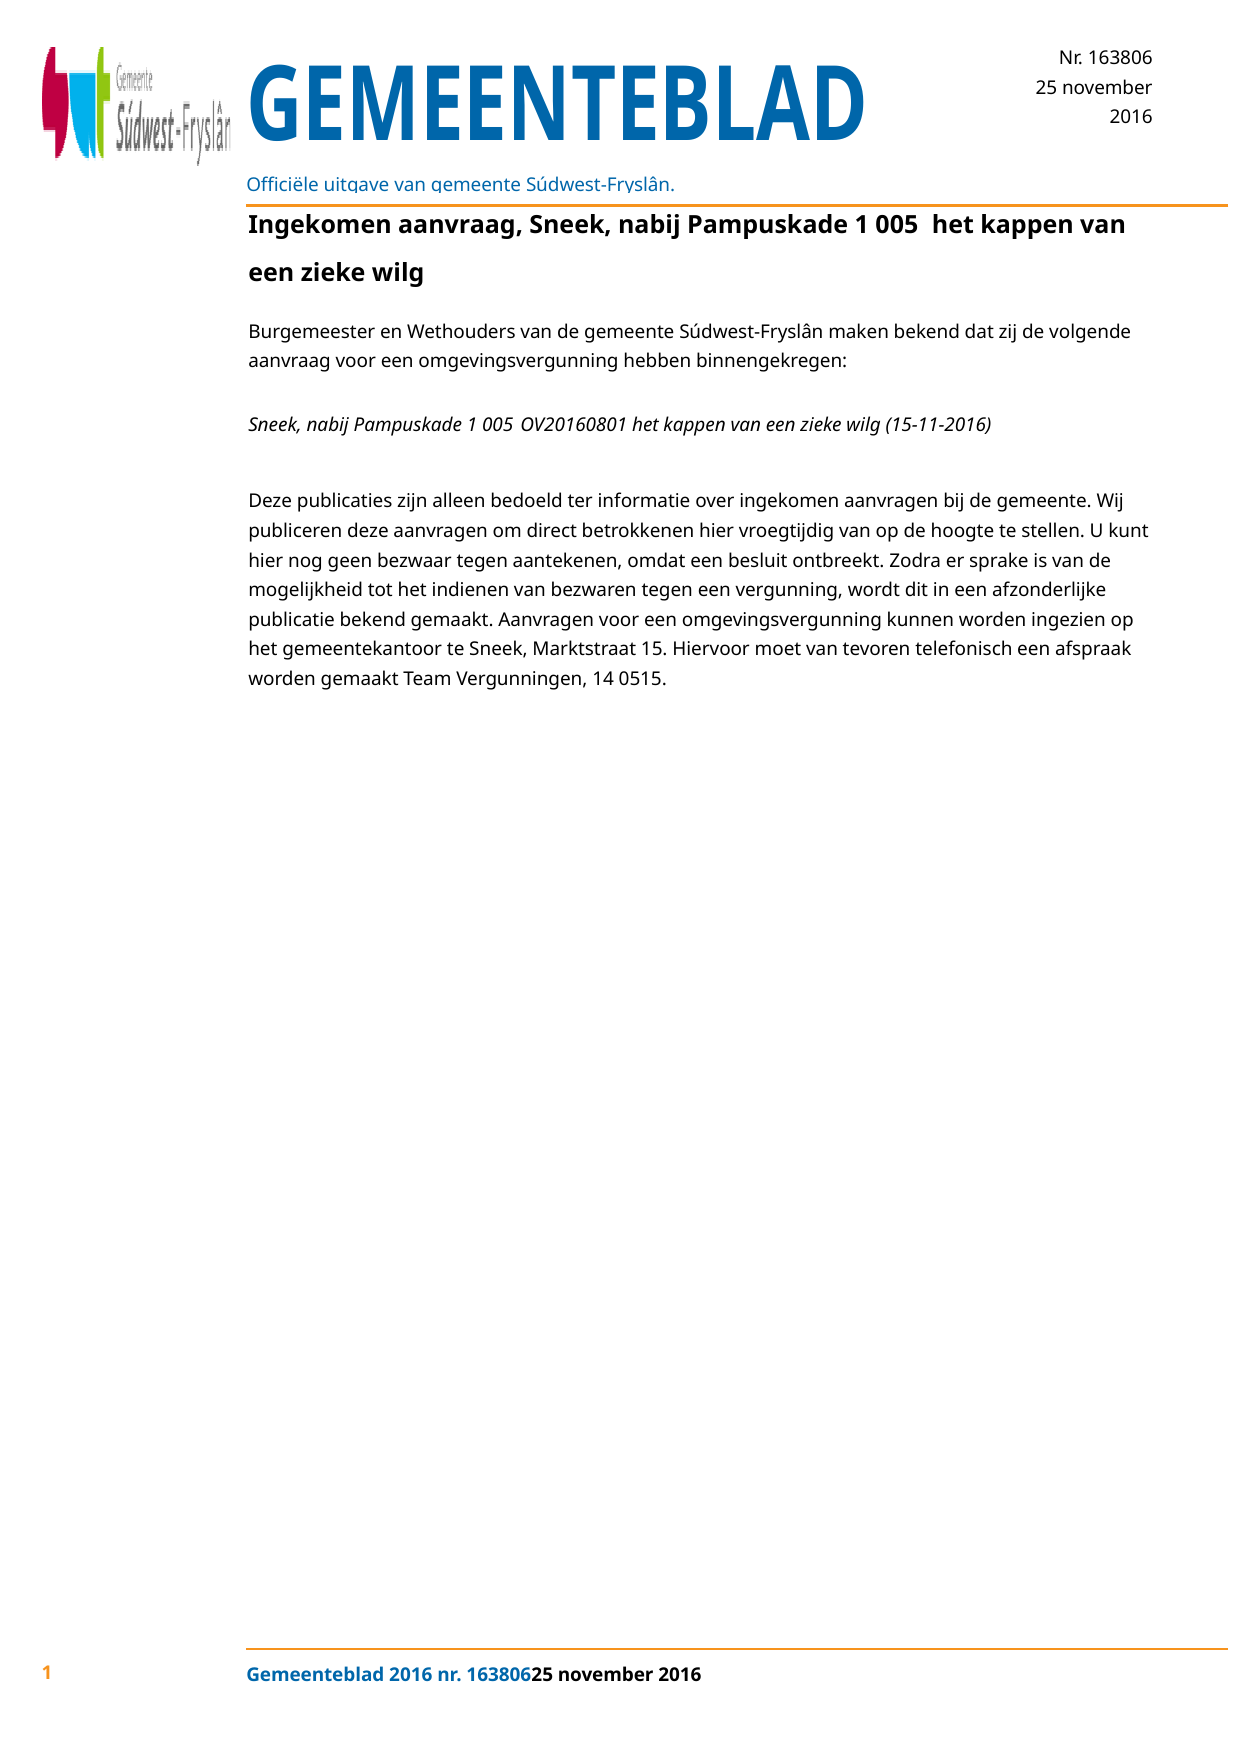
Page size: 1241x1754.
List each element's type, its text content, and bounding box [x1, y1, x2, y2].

text Deze publicaties zijn alleen bedoeld ter informatie over ingekomen aanvragen bij de gemeente. Wij publiceren deze aanvragen om direct betrokkenen hier vroegtijdig van op de hoogte te stellen. U kunt hier nog geen bezwaar tegen aantekenen, omdat een besluit ontbreekt. Zodra er sprake is van de mogelijkheid tot het indienen van bezwaren tegen een vergunning, wordt dit in een afzonderlijke publicatie bekend gemaakt. Aanvragen voor een omgevingsvergunning kunnen worden ingezien op het gemeentekantoor te Sneek, Marktstraat 15. Hiervoor moet van tevoren telefonisch een afspraak worden gemaakt Team Vergunningen, 14 0515. [248, 488, 1152, 691]
text Sneek, nabij Pampuskade 1 005 OV20160801 het kappen van een zieke wilg (15-11-2016) [248, 411, 1152, 437]
text Ingekomen aanvraag, Sneek, nabij Pampuskade 1 005 het kappen van een zieke wilg [248, 207, 1152, 288]
text Burgemeester en Wethouders van de gemeente Súdwest-Fryslân maken bekend dat zij de volgende aanvraag voor een omgevingsvergunning hebben binnengekregen: [248, 318, 1152, 373]
picture [41, 47, 231, 172]
